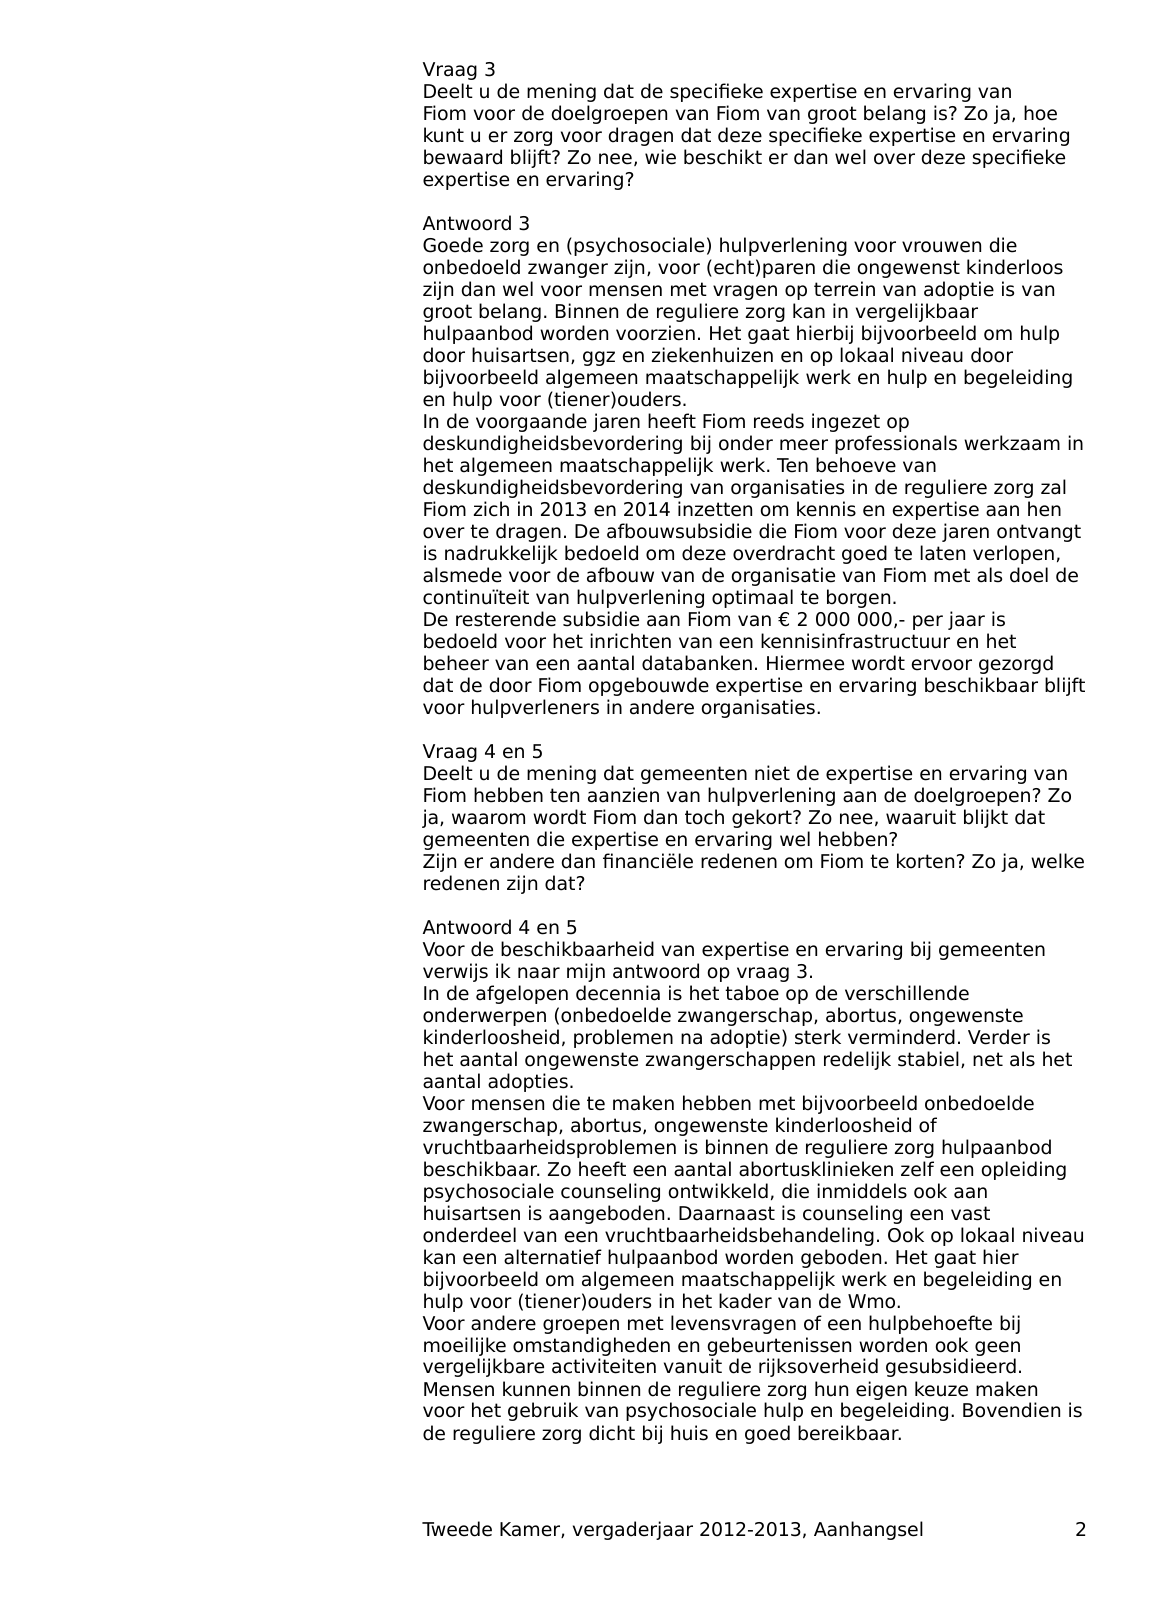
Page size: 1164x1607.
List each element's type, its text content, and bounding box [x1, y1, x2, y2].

text In de afgelopen decennia is het taboe op de verschillende onderwerpen (onbedoelde zwangerschap, abortus, ongewenste kinderloosheid, problemen na adoptie) sterk verminderd. Verder is het aantal ongewenste zwangerschappen redelijk stabiel, net als het aantal adopties. [422, 983, 1087, 1093]
text Goede zorg en (psychosociale) hulpverlening voor vrouwen die onbedoeld zwanger zijn, voor (echt)paren die ongewenst kinderloos zijn dan wel voor mensen met vragen op terrein van adoptie is van groot belang. Binnen de reguliere zorg kan in vergelijkbaar hulpaanbod worden voorzien. Het gaat hierbij bijvoorbeeld om hulp door huisartsen, ggz en ziekenhuizen en op lokaal niveau door bijvoorbeeld algemeen maatschappelijk werk en hulp en begeleiding en hulp voor (tiener)ouders. [422, 235, 1087, 411]
text Vraag 3 [422, 59, 1087, 81]
text Antwoord 3 [422, 213, 1087, 235]
text Voor de beschikbaarheid van expertise en ervaring bij gemeenten verwijs ik naar mijn antwoord op vraag 3. [422, 939, 1087, 983]
text In de voorgaande jaren heeft Fiom reeds ingezet op deskundigheidsbevordering bij onder meer professionals werkzaam in het algemeen maatschappelijk werk. Ten behoeve van deskundigheidsbevordering van organisaties in de reguliere zorg zal Fiom zich in 2013 en 2014 inzetten om kennis en expertise aan hen over te dragen. De afbouwsubsidie die Fiom voor deze jaren ontvangt is nadrukkelijk bedoeld om deze overdracht goed te laten verlopen, alsmede voor de afbouw van de organisatie van Fiom met als doel de continuïteit van hulpverlening optimaal te borgen. [422, 411, 1087, 609]
text Zijn er andere dan financiële redenen om Fiom te korten? Zo ja, welke redenen zijn dat? [422, 851, 1087, 895]
text Antwoord 4 en 5 [422, 917, 1087, 939]
text Voor mensen die te maken hebben met bijvoorbeeld onbedoelde zwangerschap, abortus, ongewenste kinderloosheid of vruchtbaarheidsproblemen is binnen de reguliere zorg hulpaanbod beschikbaar. Zo heeft een aantal abortusklinieken zelf een opleiding psychosociale counseling ontwikkeld, die inmiddels ook aan huisartsen is aangeboden. Daarnaast is counseling een vast onderdeel van een vruchtbaarheidsbehandeling. Ook op lokaal niveau kan een alternatief hulpaanbod worden geboden. Het gaat hier bijvoorbeeld om algemeen maatschappelijk werk en begeleiding en hulp voor (tiener)ouders in het kader van de Wmo. [422, 1093, 1087, 1312]
text Vraag 4 en 5 [422, 741, 1087, 763]
text Deelt u de mening dat gemeenten niet de expertise en ervaring van Fiom hebben ten aanzien van hulpverlening aan de doelgroepen? Zo ja, waarom wordt Fiom dan toch gekort? Zo nee, waaruit blijkt dat gemeenten die expertise en ervaring wel hebben? [422, 763, 1087, 851]
text De resterende subsidie aan Fiom van € 2 000 000,- per jaar is bedoeld voor het inrichten van een kennisinfrastructuur en het beheer van een aantal databanken. Hiermee wordt ervoor gezorgd dat de door Fiom opgebouwde expertise en ervaring beschikbaar blijft voor hulpverleners in andere organisaties. [422, 609, 1087, 719]
text Deelt u de mening dat de specifieke expertise en ervaring van Fiom voor de doelgroepen van Fiom van groot belang is? Zo ja, hoe kunt u er zorg voor dragen dat deze specifieke expertise en ervaring bewaard blijft? Zo nee, wie beschikt er dan wel over deze specifieke expertise en ervaring? [422, 81, 1087, 191]
text Voor andere groepen met levensvragen of een hulpbehoefte bij moeilijke omstandigheden en gebeurtenissen worden ook geen vergelijkbare activiteiten vanuit de rijksoverheid gesubsidieerd. Mensen kunnen binnen de reguliere zorg hun eigen keuze maken voor het gebruik van psychosociale hulp en begeleiding. Bovendien is de reguliere zorg dicht bij huis en goed bereikbaar. [422, 1312, 1087, 1444]
